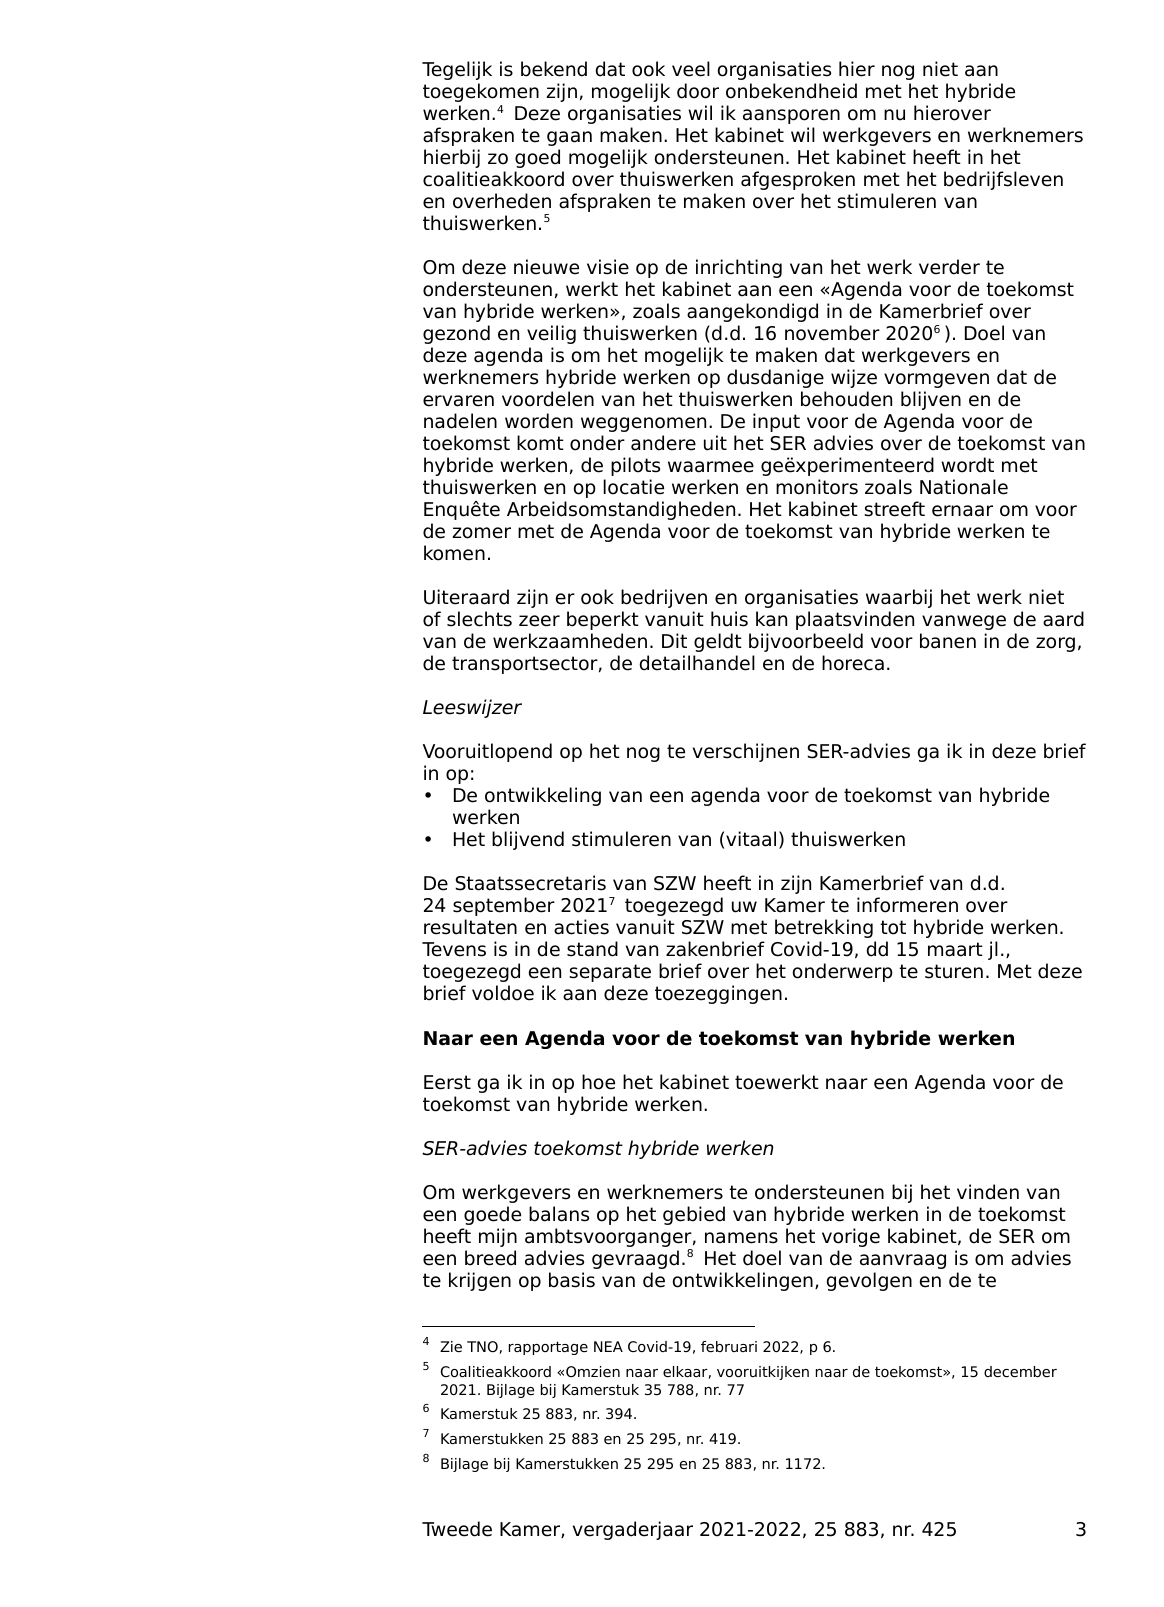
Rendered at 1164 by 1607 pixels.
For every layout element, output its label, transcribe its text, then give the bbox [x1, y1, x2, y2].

text Kamerstuk 25 883, nr. 394. [422, 1402, 1087, 1424]
text • De ontwikkeling van een agenda voor de toekomst van hybride werken [422, 785, 1087, 829]
subtitle Leeswijzer [422, 697, 1087, 719]
text Vooruitlopend op het nog te verschijnen SER-advies ga ik in deze brief in op: [422, 741, 1087, 785]
text • Het blijvend stimuleren van (vitaal) thuiswerken [422, 829, 1087, 851]
text Kamerstukken 25 883 en 25 295, nr. 419. [422, 1427, 1087, 1449]
text De Staatssecretaris van SZW heeft in zijn Kamerbrief van d.d. 24 september 2021 toegezegd uw Kamer te informeren over resultaten en acties vanuit SZW met betrekking tot hybride werken. Tevens is in de stand van zakenbrief Covid-19, dd 15 maart jl., toegezegd een separate brief over het onderwerp te sturen. Met deze brief voldoe ik aan deze toezeggingen. [422, 873, 1087, 1005]
text Tegelijk is bekend dat ook veel organisaties hier nog niet aan toegekomen zijn, mogelijk door onbekendheid met het hybride werken. Deze organisaties wil ik aansporen om nu hierover afspraken te gaan maken. Het kabinet wil werkgevers en werknemers hierbij zo goed mogelijk ondersteunen. Het kabinet heeft in het coalitieakkoord over thuiswerken afgesproken met het bedrijfsleven en overheden afspraken te maken over het stimuleren van thuiswerken. [422, 59, 1087, 235]
text Zie TNO, rapportage NEA Covid-19, februari 2022, p 6. [422, 1335, 1087, 1357]
text Om werkgevers en werknemers te ondersteunen bij het vinden van een goede balans op het gebied van hybride werken in de toekomst heeft mijn ambtsvoorganger, namens het vorige kabinet, de SER om een breed advies gevraagd. Het doel van de aanvraag is om advies te krijgen op basis van de ontwikkelingen, gevolgen en de te [422, 1182, 1087, 1292]
text Eerst ga ik in op hoe het kabinet toewerkt naar een Agenda voor de toekomst van hybride werken. [422, 1072, 1087, 1116]
text Bijlage bij Kamerstukken 25 295 en 25 883, nr. 1172. [422, 1452, 1087, 1474]
text Uiteraard zijn er ook bedrijven en organisaties waarbij het werk niet of slechts zeer beperkt vanuit huis kan plaatsvinden vanwege de aard van de werkzaamheden. Dit geldt bijvoorbeeld voor banen in de zorg, de transportsector, de detailhandel en de horeca. [422, 587, 1087, 675]
subtitle SER-advies toekomst hybride werken [422, 1138, 1087, 1160]
subtitle Naar een Agenda voor de toekomst van hybride werken [422, 1027, 1087, 1049]
text Coalitieakkoord «Omzien naar elkaar, vooruitkijken naar de toekomst», 15 december 2021. Bijlage bij Kamerstuk 35 788, nr. 77 [422, 1360, 1087, 1399]
text Om deze nieuwe visie op de inrichting van het werk verder te ondersteunen, werkt het kabinet aan een «Agenda voor de toekomst van hybride werken», zoals aangekondigd in de Kamerbrief over gezond en veilig thuiswerken (d.d. 16 november 2020). Doel van deze agenda is om het mogelijk te maken dat werkgevers en werknemers hybride werken op dusdanige wijze vormgeven dat de ervaren voordelen van het thuiswerken behouden blijven en de nadelen worden weggenomen. De input voor de Agenda voor de toekomst komt onder andere uit het SER advies over de toekomst van hybride werken, de pilots waarmee geëxperimenteerd wordt met thuiswerken en op locatie werken en monitors zoals Nationale Enquête Arbeidsomstandigheden. Het kabinet streeft ernaar om voor de zomer met de Agenda voor de toekomst van hybride werken te komen. [422, 257, 1087, 565]
